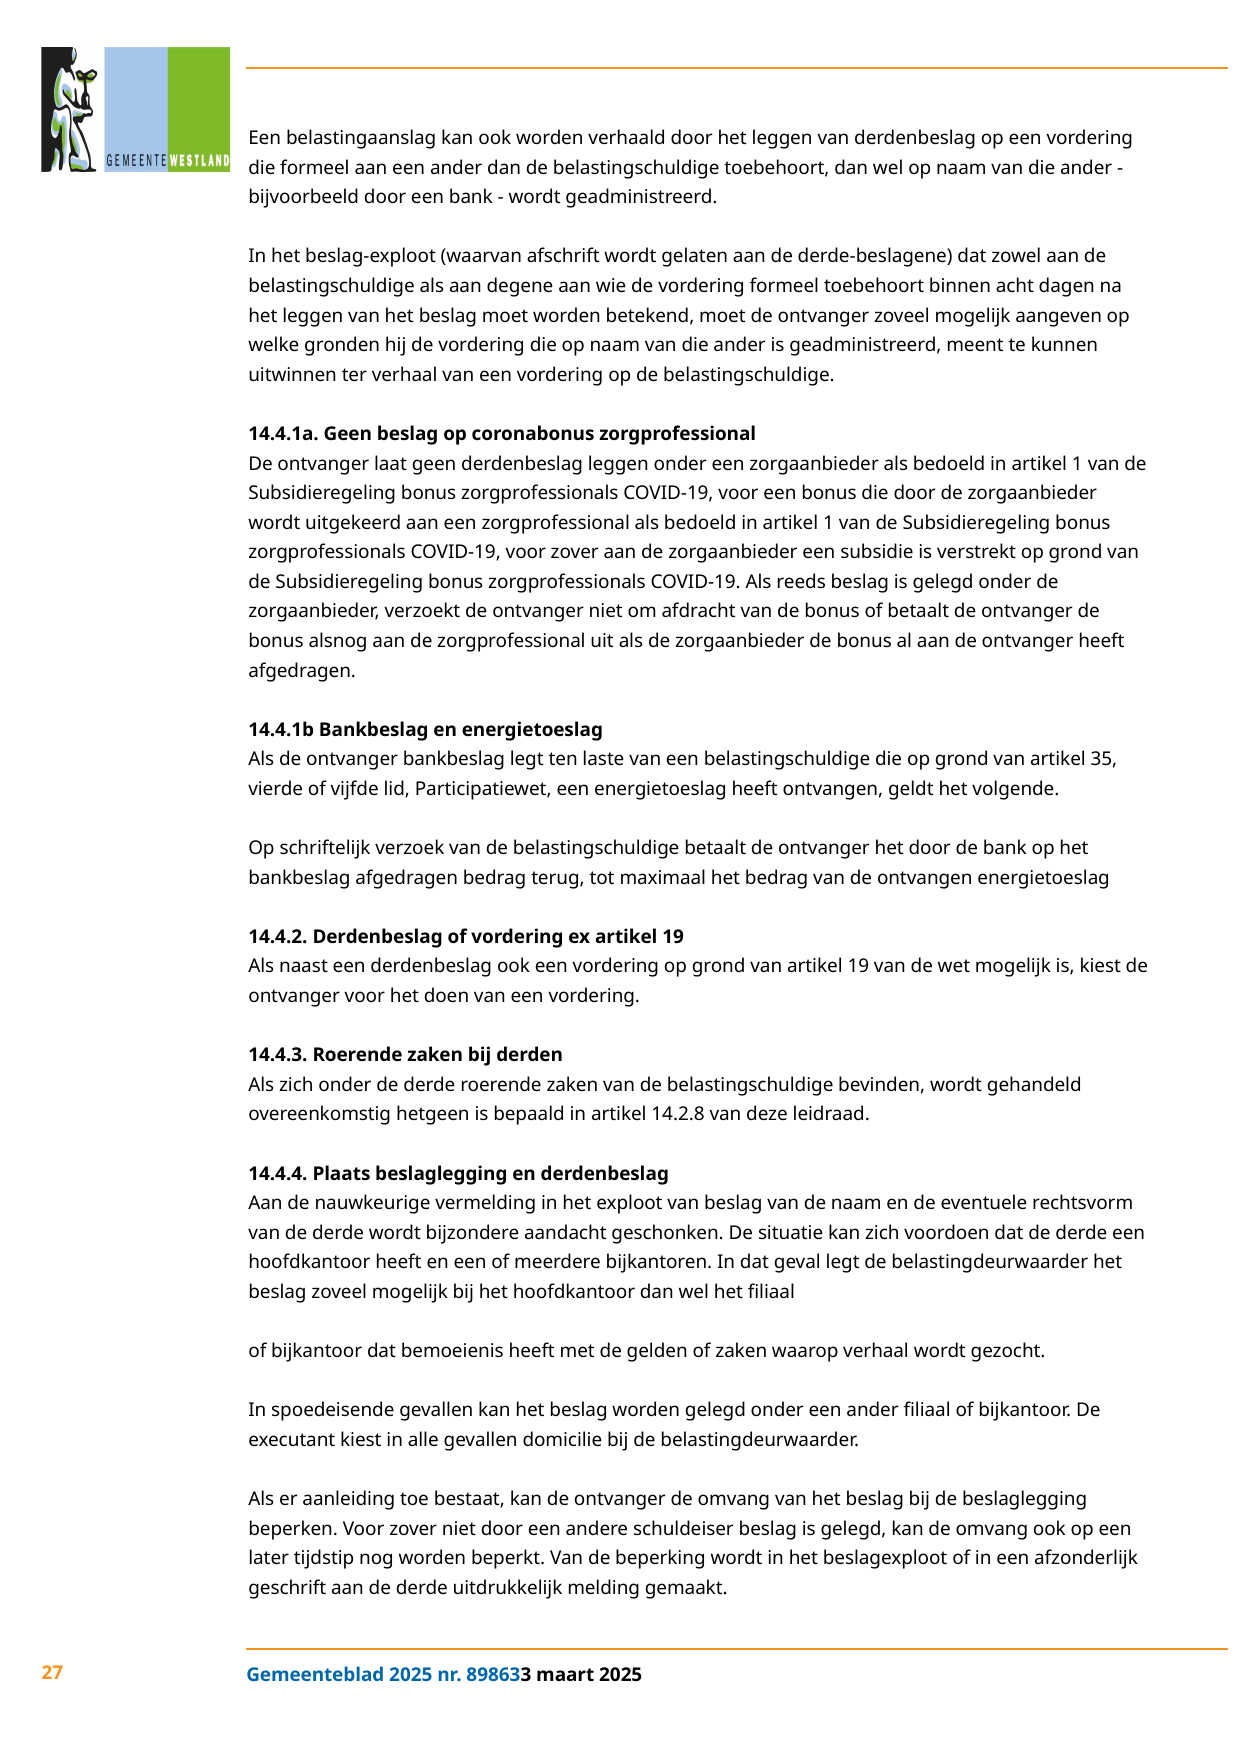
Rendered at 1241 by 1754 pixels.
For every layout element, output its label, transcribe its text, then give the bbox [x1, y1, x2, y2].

text 14.4.2. Derdenbeslag of vordering ex artikel 19 [248, 923, 1152, 949]
text Als zich onder de derde roerende zaken van de belastingschuldige bevinden, wordt gehandeld overeenkomstig hetgeen is bepaald in artikel 14.2.8 van deze leidraad. [248, 1071, 1152, 1126]
text De ontvanger laat geen derdenbeslag leggen onder een zorgaanbieder als bedoeld in artikel 1 van de Subsidieregeling bonus zorgprofessionals COVID-19, voor een bonus die door de zorgaanbieder wordt uitgekeerd aan een zorgprofessional als bedoeld in artikel 1 van de Subsidieregeling bonus zorgprofessionals COVID-19, voor zover aan de zorgaanbieder een subsidie is verstrekt op grond van de Subsidieregeling bonus zorgprofessionals COVID-19. Als reeds beslag is gelegd onder de zorgaanbieder, verzoekt de ontvanger niet om afdracht van de bonus of betaalt de ontvanger de bonus alsnog aan de zorgprofessional uit als de zorgaanbieder de bonus al aan de ontvanger heeft afgedragen. [248, 450, 1152, 683]
text Als er aanleiding toe bestaat, kan de ontvanger de omvang van het beslag bij de beslaglegging beperken. Voor zover niet door een andere schuldeiser beslag is gelegd, kan de omvang ook op een later tijdstip nog worden beperkt. Van de beperking wordt in het beslagexploot of in een afzonderlijk geschrift aan de derde uitdrukkelijk melding gemaakt. [248, 1485, 1152, 1600]
text In het beslag-exploot (waarvan afschrift wordt gelaten aan de derde-beslagene) dat zowel aan de belastingschuldige als aan degene aan wie de vordering formeel toebehoort binnen acht dagen na het leggen van het beslag moet worden betekend, moet de ontvanger zoveel mogelijk aangeven op welke gronden hij de vordering die op naam van die ander is geadministreerd, meent te kunnen uitwinnen ter verhaal van een vordering op de belastingschuldige. [248, 243, 1152, 387]
text Een belastingaanslag kan ook worden verhaald door het leggen van derdenbeslag op een vordering die formeel aan een ander dan de belastingschuldige toebehoort, dan wel op naam van die ander - bijvoorbeeld door een bank - wordt geadministreerd. [248, 124, 1152, 209]
text of bijkantoor dat bemoeienis heeft met de gelden of zaken waarop verhaal wordt gezocht. [248, 1337, 1152, 1363]
text Als de ontvanger bankbeslag legt ten laste van een belastingschuldige die op grond van artikel 35, vierde of vijfde lid, Participatiewet, een energietoeslag heeft ontvangen, geldt het volgende. [248, 746, 1152, 801]
text 14.4.1b Bankbeslag en energietoeslag [248, 716, 1152, 742]
text Als naast een derdenbeslag ook een vordering op grond van artikel 19 van de wet mogelijk is, kiest de ontvanger voor het doen van een vordering. [248, 953, 1152, 1008]
picture [41, 47, 231, 172]
text 14.4.3. Roerende zaken bij derden [248, 1041, 1152, 1067]
text In spoedeisende gevallen kan het beslag worden gelegd onder een ander filiaal of bijkantoor. De executant kiest in alle gevallen domicilie bij de belastingdeurwaarder. [248, 1396, 1152, 1452]
text Aan de nauwkeurige vermelding in het exploot van beslag van de naam en de eventuele rechtsvorm van de derde wordt bijzondere aandacht geschonken. De situatie kan zich voordoen dat de derde een hoofdkantoor heeft en een of meerdere bijkantoren. In dat geval legt de belastingdeurwaarder het beslag zoveel mogelijk bij het hoofdkantoor dan wel het filiaal [248, 1189, 1152, 1304]
text 14.4.1a. Geen beslag op coronabonus zorgprofessional [248, 420, 1152, 446]
text 14.4.4. Plaats beslaglegging en derdenbeslag [248, 1160, 1152, 1186]
text Op schriftelijk verzoek van de belastingschuldige betaalt de ontvanger het door de bank op het bankbeslag afgedragen bedrag terug, tot maximaal het bedrag van de ontvangen energietoeslag [248, 834, 1152, 890]
